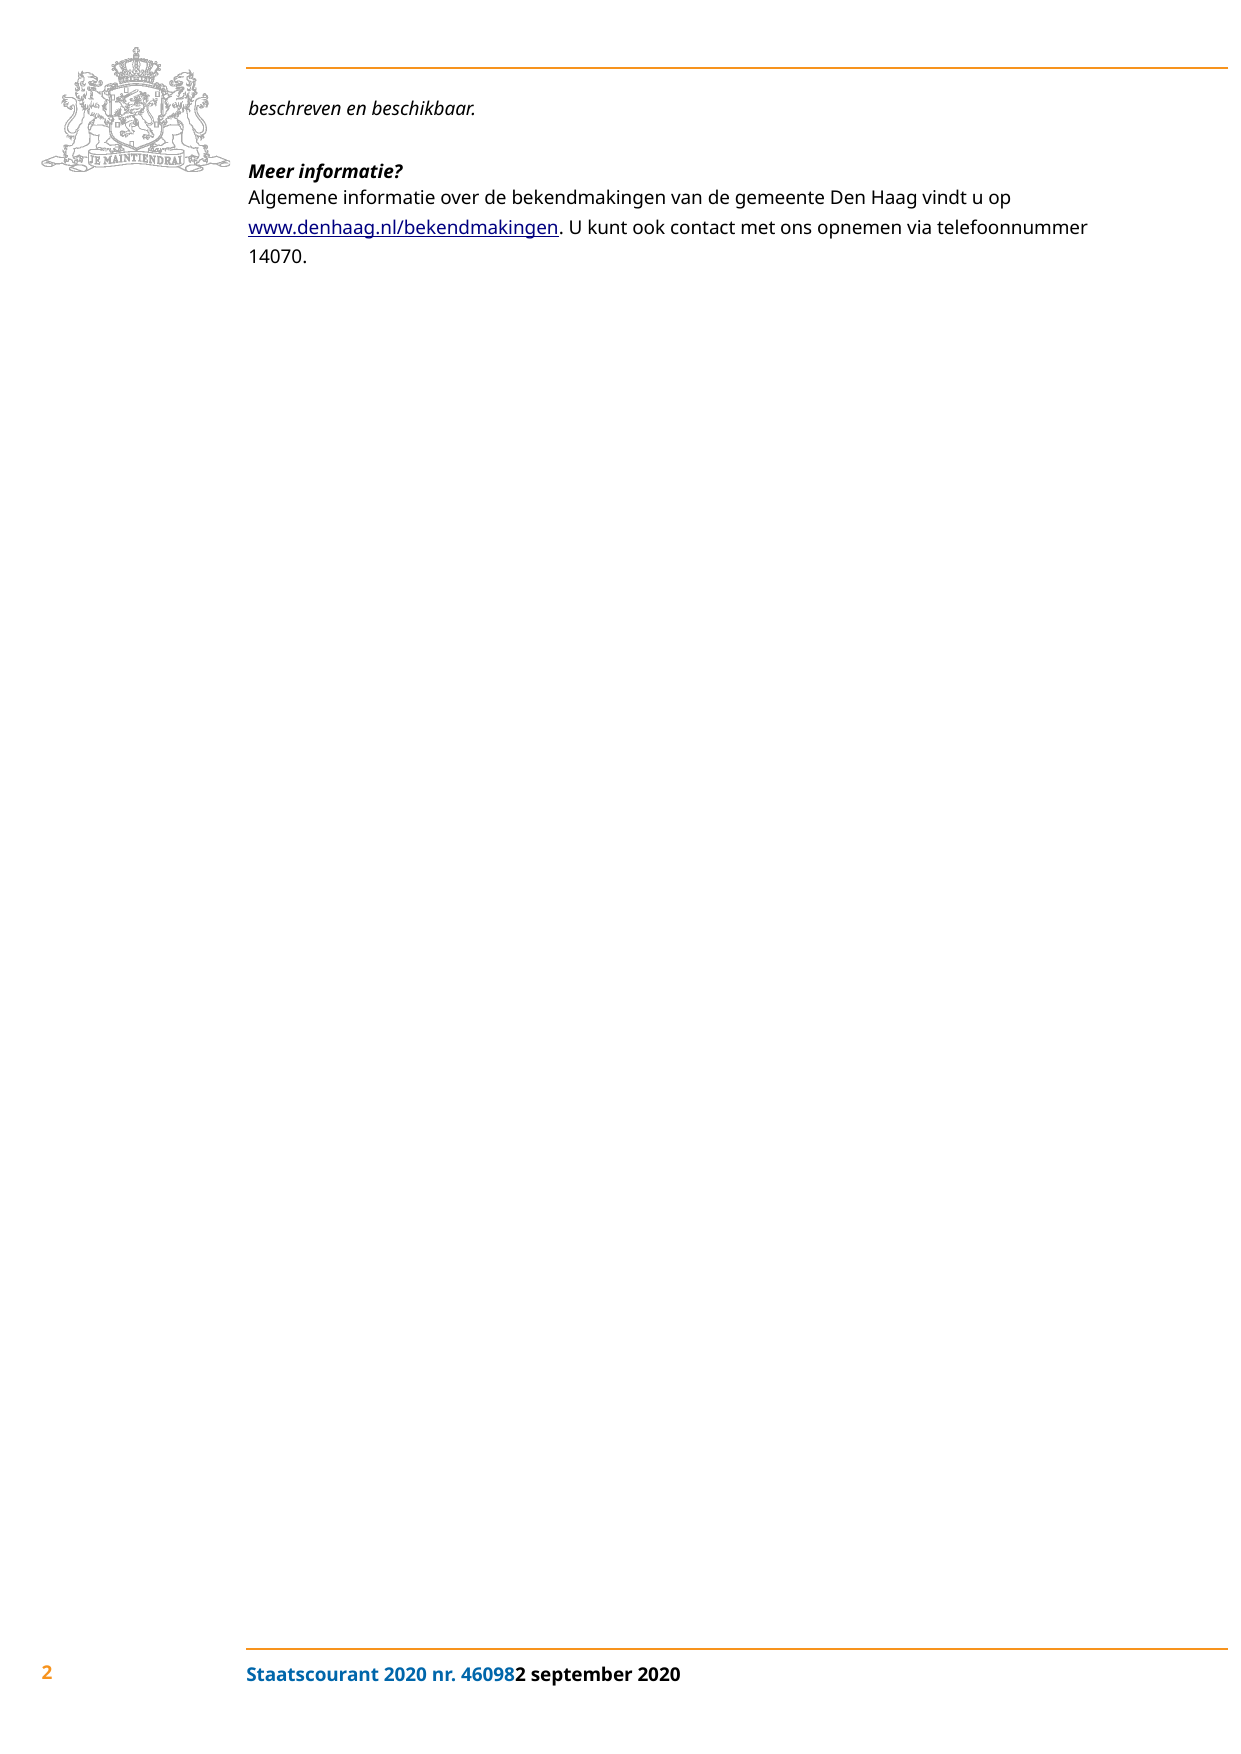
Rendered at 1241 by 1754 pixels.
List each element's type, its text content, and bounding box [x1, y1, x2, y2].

text Algemene informatie over de bekendmakingen van de gemeente Den Haag vindt u op www.denhaag.nl/bekendmakingen. U kunt ook contact met ons opnemen via telefoonnummer 14070. [248, 184, 1152, 269]
text beschreven en beschikbaar. [248, 95, 1152, 121]
text Meer informatie? [248, 159, 1152, 184]
picture [41, 47, 231, 172]
